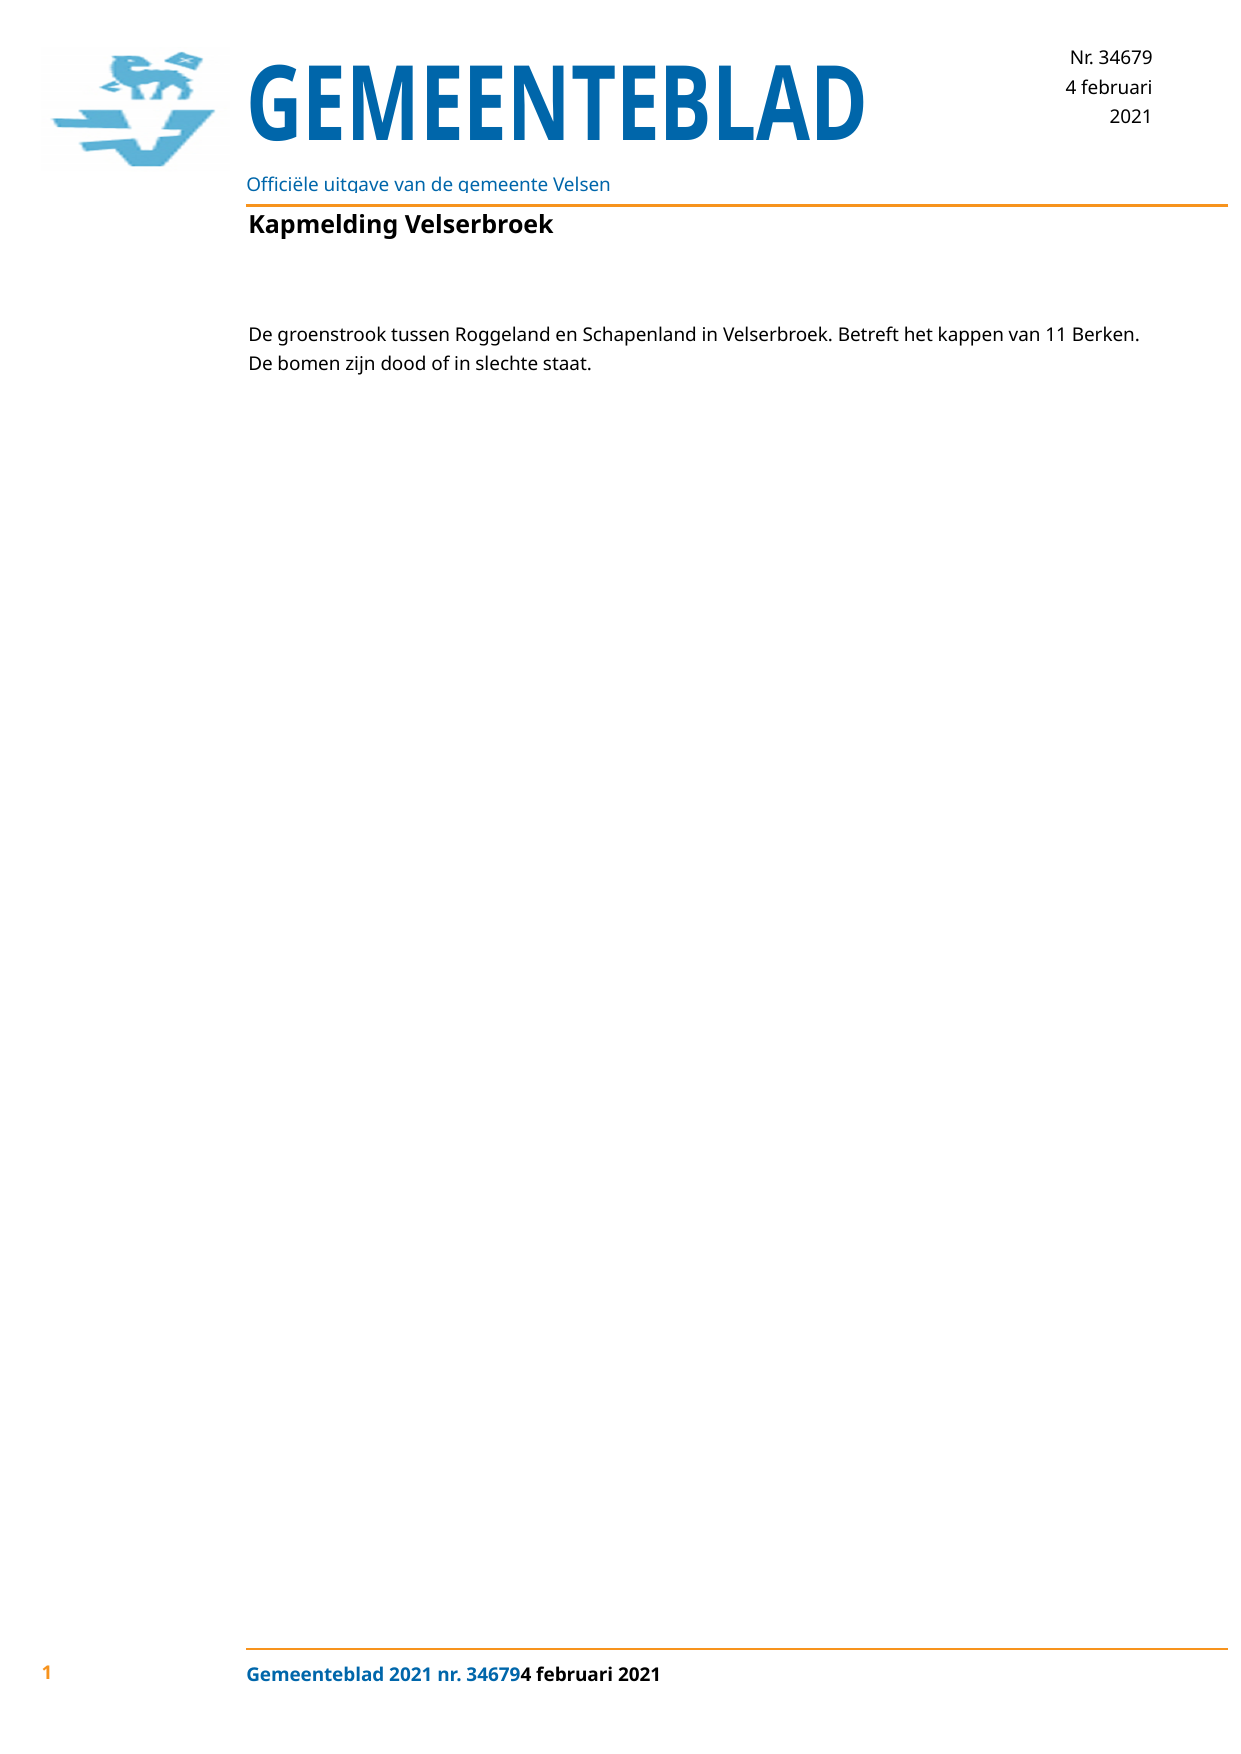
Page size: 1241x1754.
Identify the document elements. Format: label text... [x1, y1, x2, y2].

text Kapmelding Velserbroek [248, 207, 1152, 241]
text De groenstrook tussen Roggeland en Schapenland in Velserbroek. Betreft het kappen van 11 Berken. De bomen zijn dood of in slechte staat. [248, 321, 1152, 376]
picture [41, 47, 231, 172]
